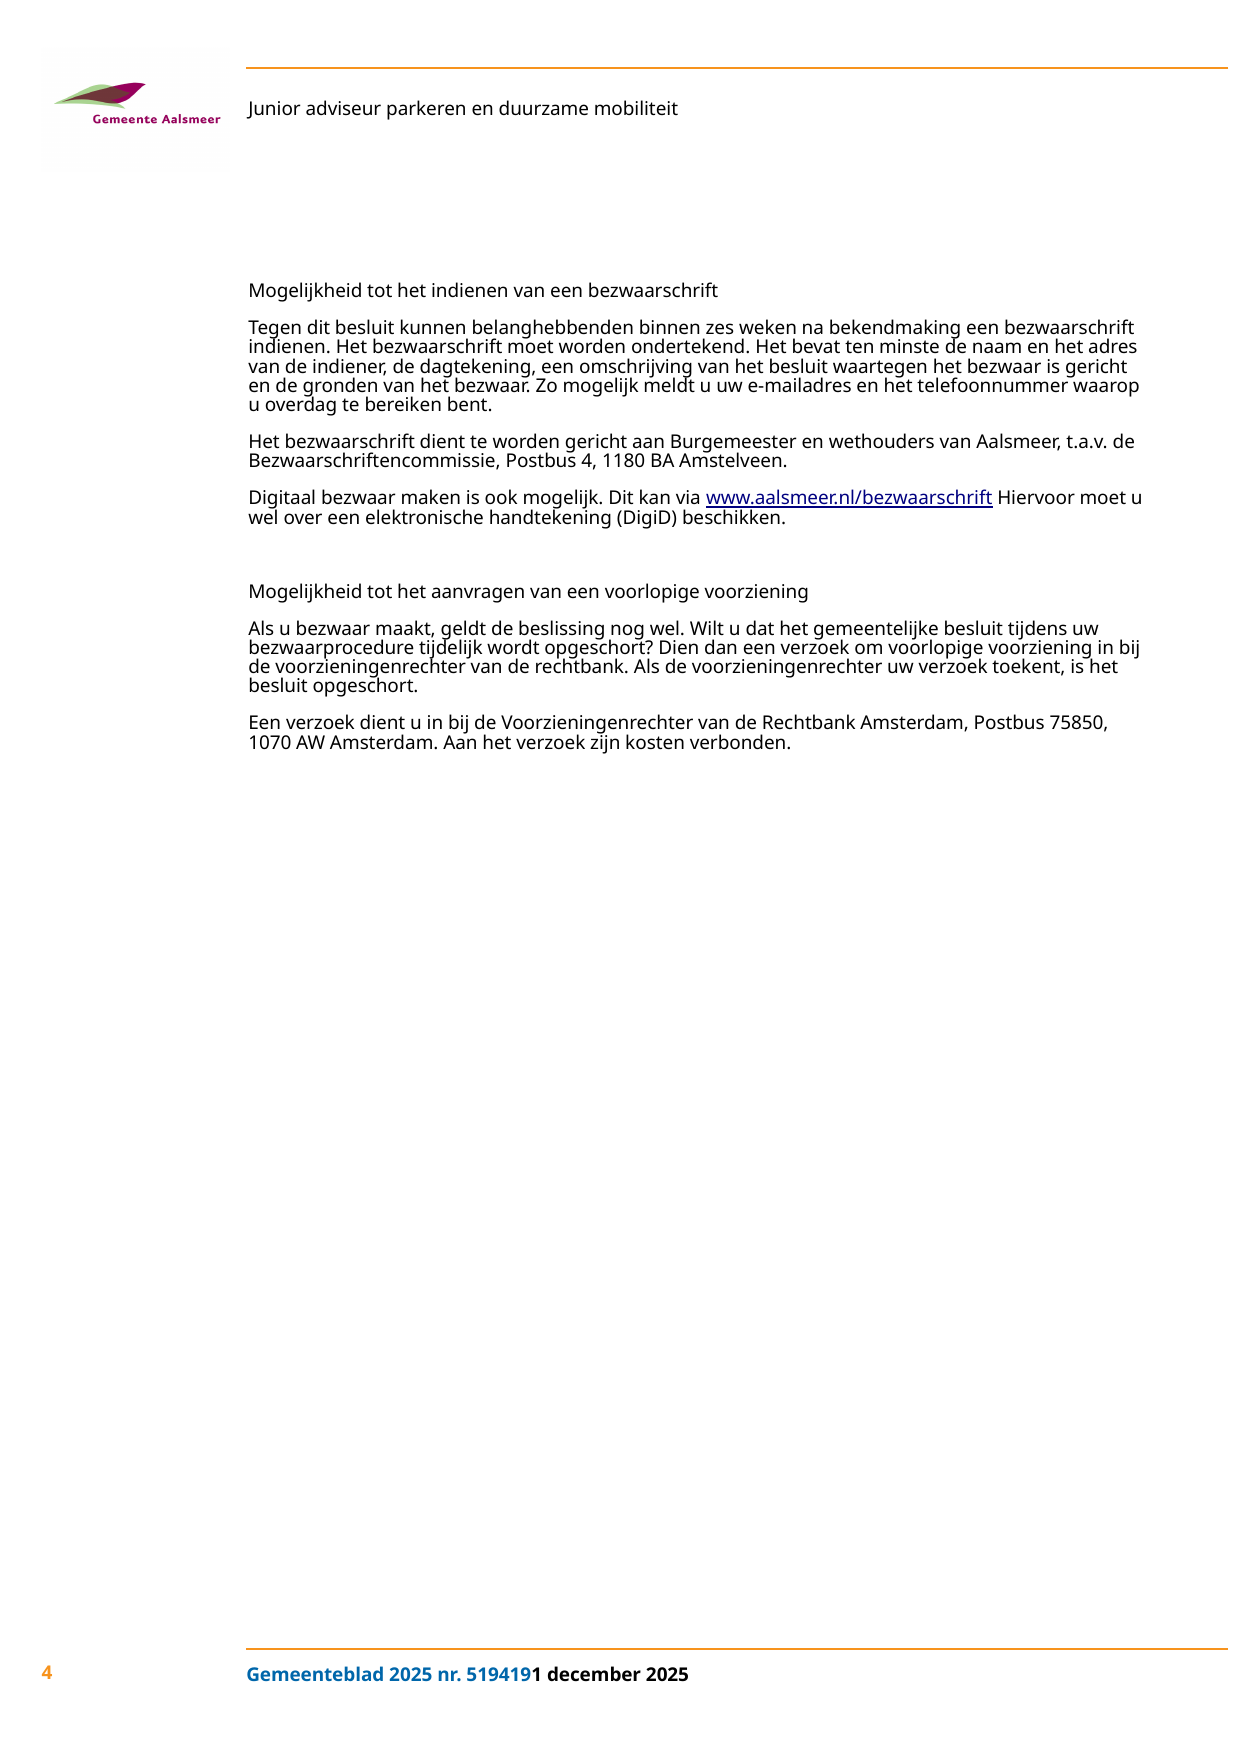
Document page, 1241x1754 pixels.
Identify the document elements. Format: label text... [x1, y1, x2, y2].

text Het bezwaarschrift dient te worden gericht aan Burgemeester en wethouders van Aalsmeer, t.a.v. de Bezwaarschriftencommissie, Postbus 4, 1180 BA Amstelveen. [248, 433, 1152, 472]
picture [41, 47, 231, 172]
text Mogelijkheid tot het indienen van een bezwaarschrift [248, 282, 1152, 301]
text Een verzoek dient u in bij de Voorzieningenrechter van de Rechtbank Amsterdam, Postbus 75850, 1070 AW Amsterdam. Aan het verzoek zijn kosten verbonden. [248, 714, 1152, 753]
text Als u bezwaar maakt, geldt de beslissing nog wel. Wilt u dat het gemeentelijke besluit tijdens uw bezwaarprocedure tijdelijk wordt opgeschort? Dien dan een verzoek om voorlopige voorziening in bij de voorzieningenrechter van de rechtbank. Als de voorzieningenrechter uw verzoek toekent, is het besluit opgeschort. [248, 619, 1152, 697]
text Mogelijkheid tot het aanvragen van een voorlopige voorziening [248, 583, 1152, 602]
text Digitaal bezwaar maken is ook mogelijk. Dit kan via www.aalsmeer.nl/bezwaarschrift Hiervoor moet u wel over een elektronische handtekening (DigiD) beschikken. [248, 489, 1152, 528]
text Junior adviseur parkeren en duurzame mobiliteit [248, 95, 1152, 121]
text Tegen dit besluit kunnen belanghebbenden binnen zes weken na bekendmaking een bezwaarschrift indienen. Het bezwaarschrift moet worden ondertekend. Het bevat ten minste de naam en het adres van de indiener, de dagtekening, een omschrijving van het besluit waartegen het bezwaar is gericht en de gronden van het bezwaar. Zo mogelijk meldt u uw e-mailadres en het telefoonnummer waarop u overdag te bereiken bent. [248, 319, 1152, 415]
